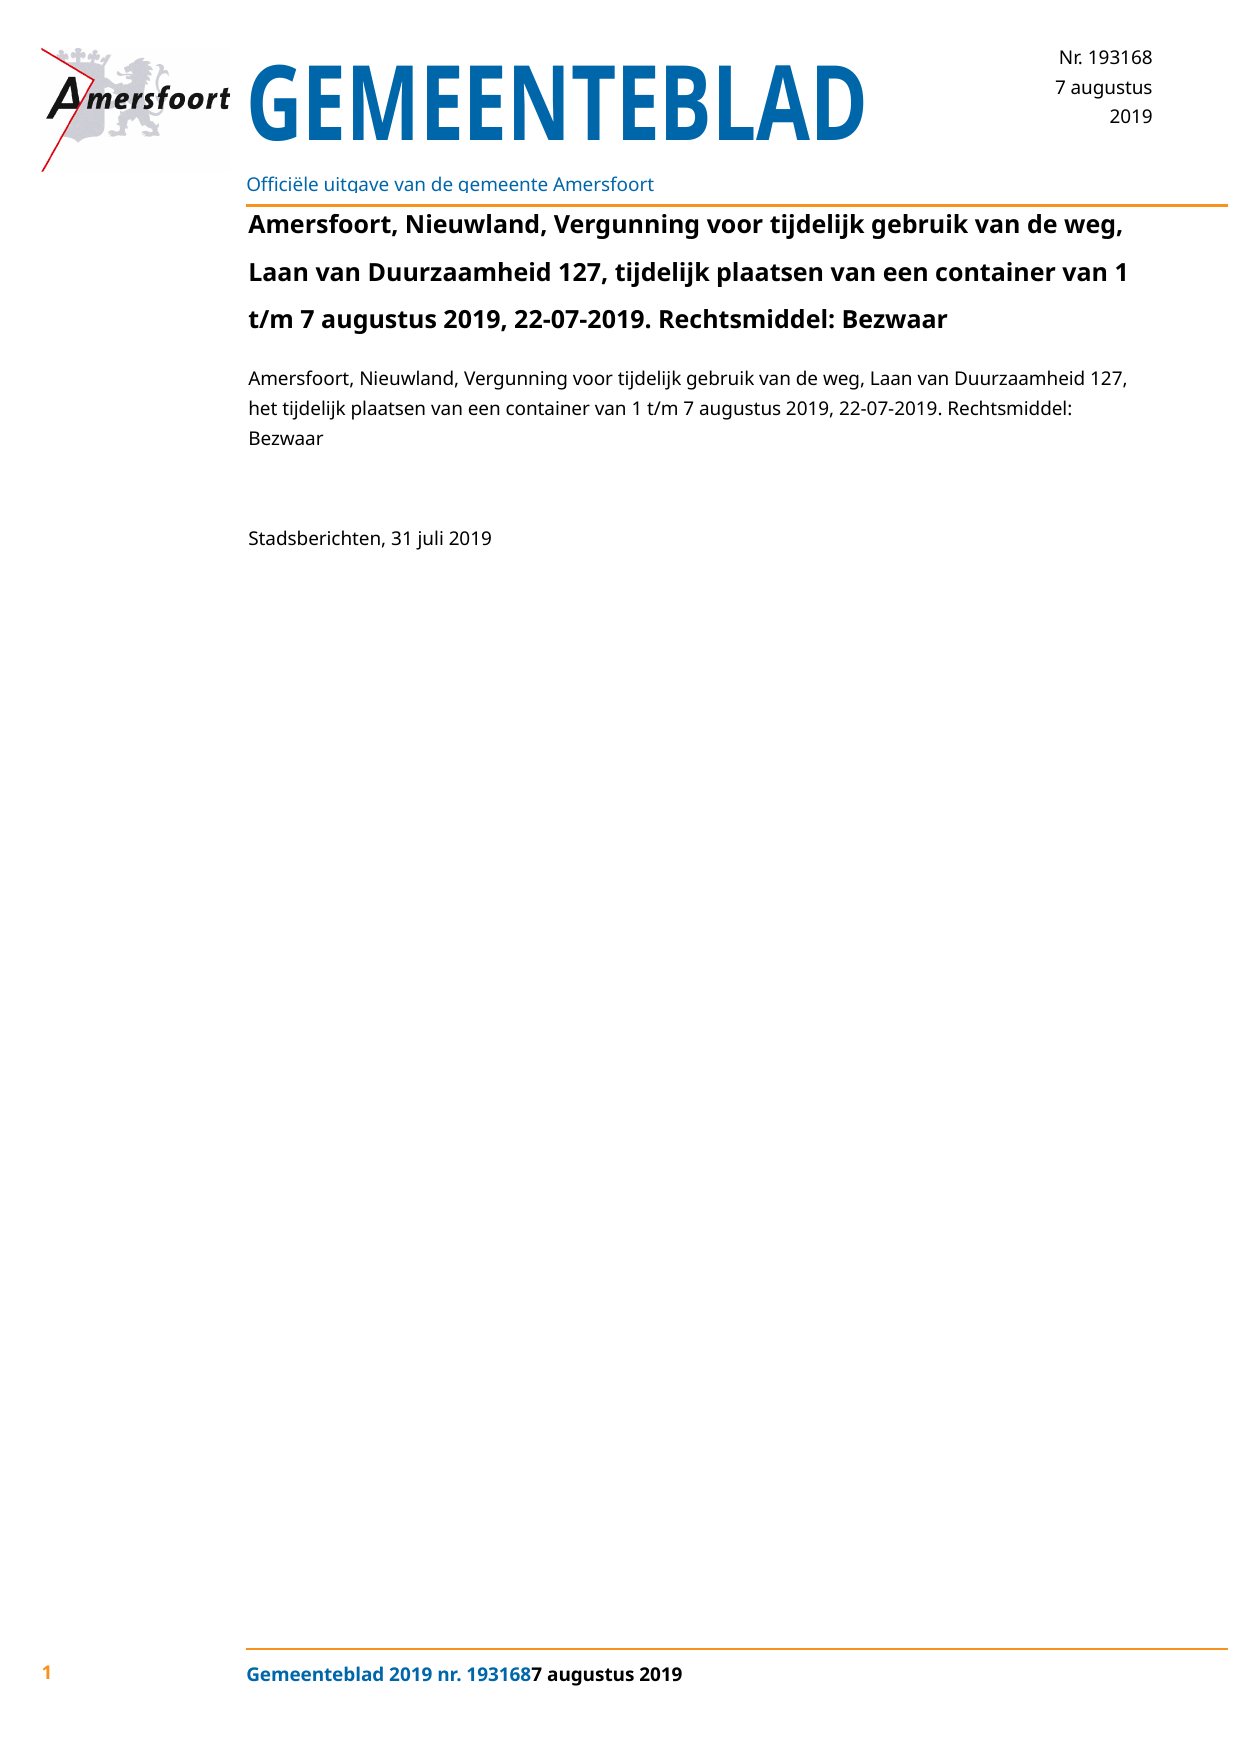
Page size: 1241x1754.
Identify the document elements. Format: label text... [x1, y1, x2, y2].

picture [41, 47, 231, 172]
text Amersfoort, Nieuwland, Vergunning voor tijdelijk gebruik van de weg, Laan van Duurzaamheid 127, het tijdelijk plaatsen van een container van 1 t/m 7 augustus 2019, 22-07-2019. Rechtsmiddel: Bezwaar [248, 366, 1152, 450]
text Stadsberichten, 31 juli 2019 [248, 526, 1152, 551]
text Amersfoort, Nieuwland, Vergunning voor tijdelijk gebruik van de weg, Laan van Duurzaamheid 127, tijdelijk plaatsen van een container van 1 t/m 7 augustus 2019, 22-07-2019. Rechtsmiddel: Bezwaar [248, 207, 1152, 336]
